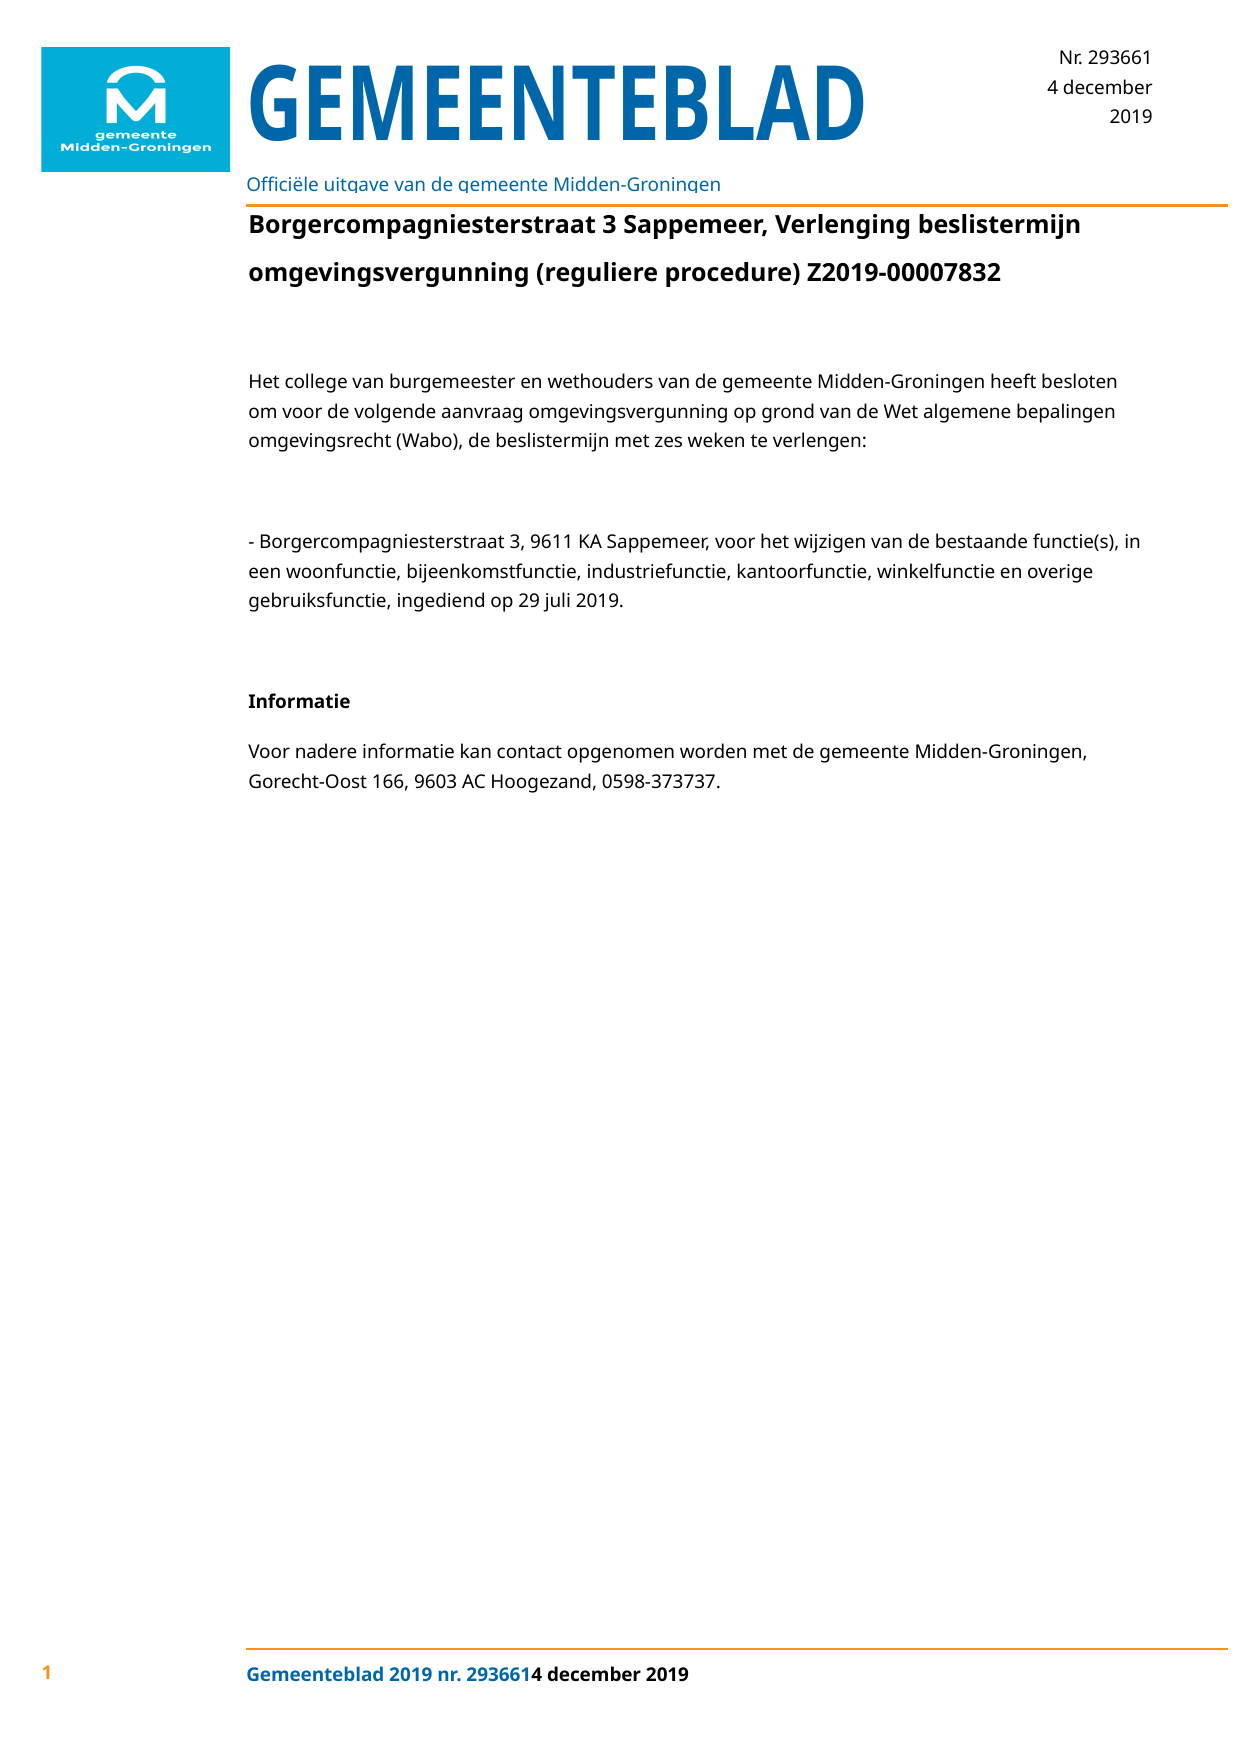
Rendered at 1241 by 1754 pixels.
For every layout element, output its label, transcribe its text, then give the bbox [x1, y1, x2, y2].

text Informatie [248, 688, 1152, 714]
text Borgercompagniesterstraat 3 Sappemeer, Verlenging beslistermijn omgevingsvergunning (reguliere procedure) Z2019-00007832 [248, 207, 1152, 288]
text Voor nadere informatie kan contact opgenomen worden met de gemeente Midden-Groningen, Gorecht-Oost 166, 9603 AC Hoogezand, 0598-373737. [248, 739, 1152, 794]
text - Borgercompagniesterstraat 3, 9611 KA Sappemeer, voor het wijzigen van de bestaande functie(s), in een woonfunctie, bijeenkomstfunctie, industriefunctie, kantoorfunctie, winkelfunctie en overige gebruiksfunctie, ingediend op 29 juli 2019. [248, 528, 1152, 613]
picture [108, 66, 164, 82]
text Het college van burgemeester en wethouders van de gemeente Midden-Groningen heeft besloten om voor de volgende aanvraag omgevingsvergunning op grond van de Wet algemene bepalingen omgevingsrecht (Wabo), de beslistermijn met zes weken te verlengen: [248, 368, 1152, 453]
picture [107, 89, 165, 122]
picture [184, 146, 190, 153]
